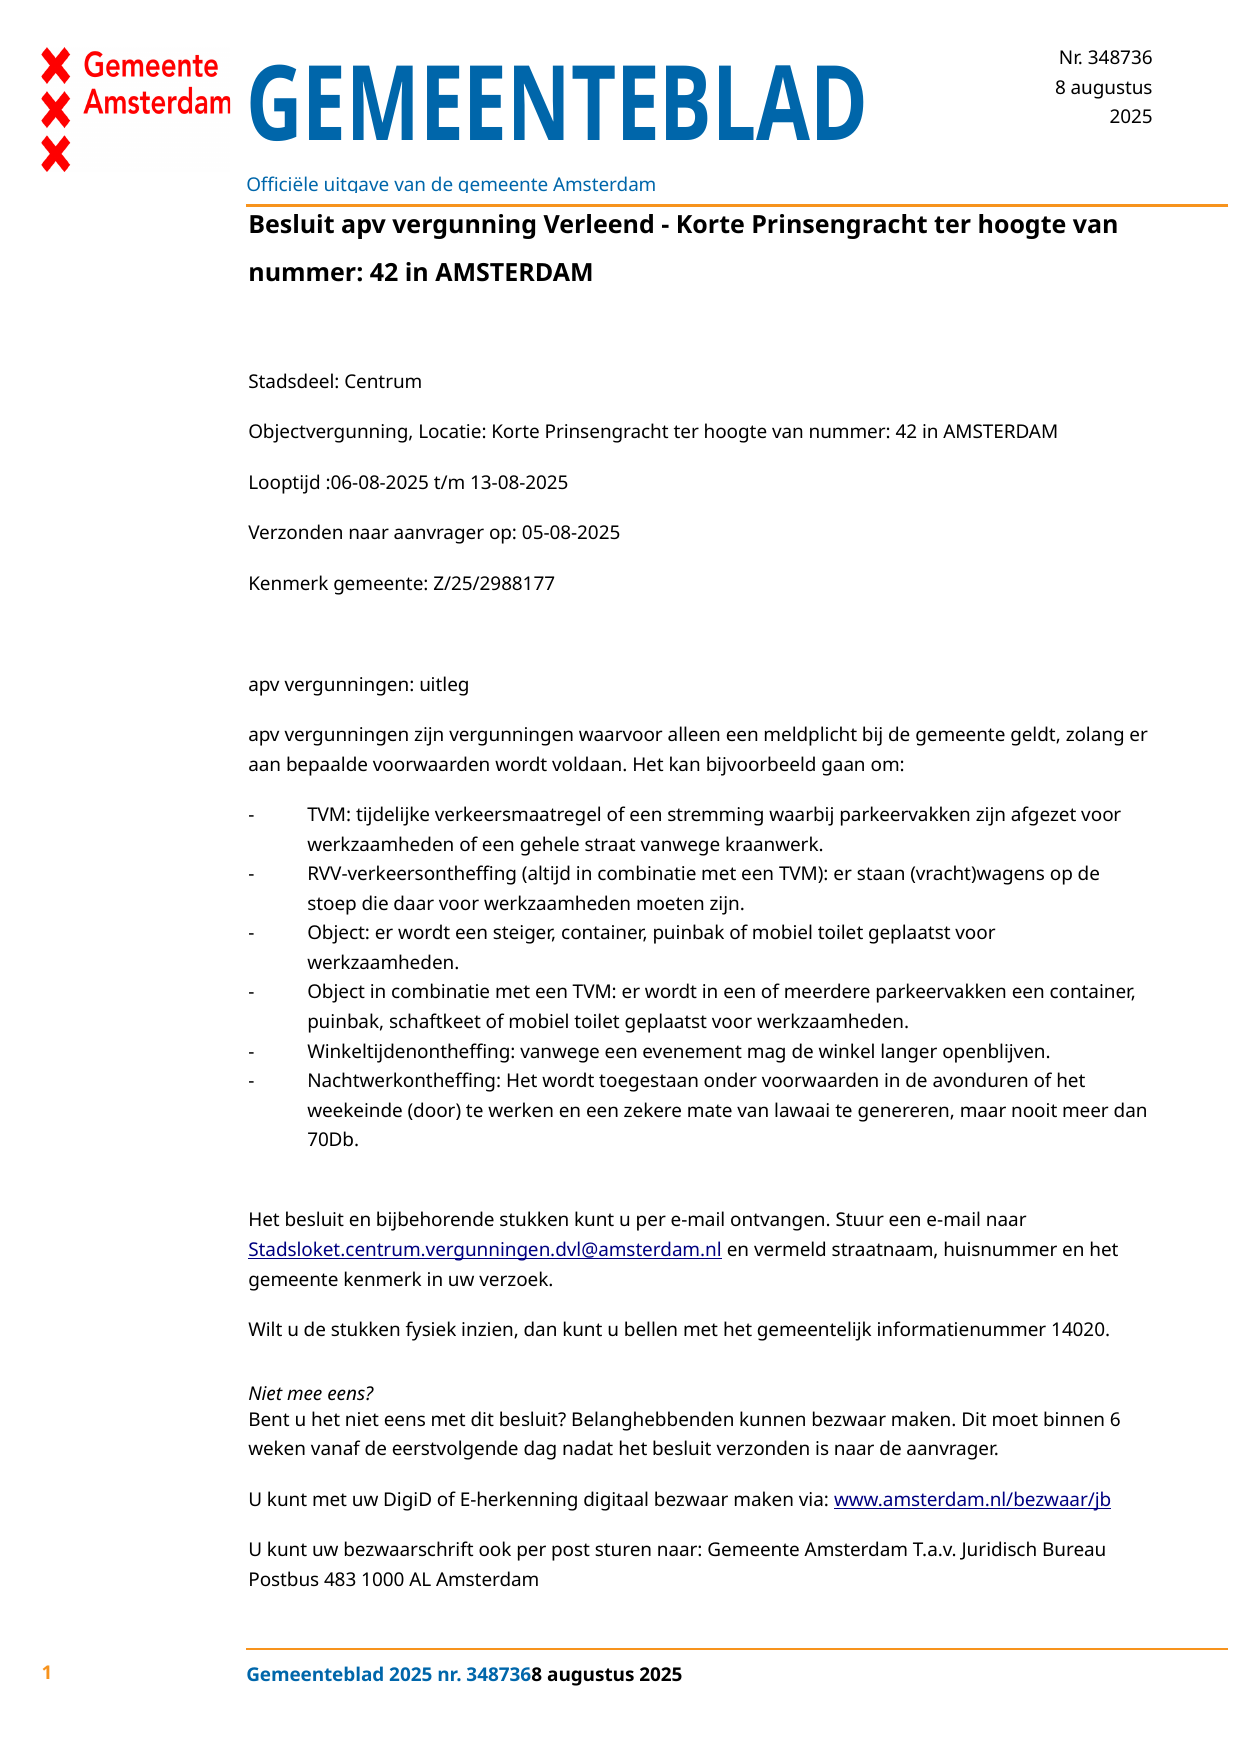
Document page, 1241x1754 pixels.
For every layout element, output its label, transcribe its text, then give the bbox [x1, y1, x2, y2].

list Object in combinatie met een TVM: er wordt in een of meerdere parkeervakken een container, puinbak, schaftkeet of mobiel toilet geplaatst voor werkzaamheden. [248, 979, 1152, 1034]
text Wilt u de stukken fysiek inzien, dan kunt u bellen met het gemeentelijk informatienummer 14020. [248, 1316, 1152, 1342]
list TVM: tijdelijke verkeersmaatregel of een stremming waarbij parkeervakken zijn afgezet voor werkzaamheden of een gehele straat vanwege kraanwerk. [248, 801, 1152, 857]
text U kunt uw bezwaarschrift ook per post sturen naar: Gemeente Amsterdam T.a.v. Juridisch Bureau Postbus 483 1000 AL Amsterdam [248, 1536, 1152, 1592]
text apv vergunningen: uitleg [248, 671, 1152, 697]
text apv vergunningen zijn vergunningen waarvoor alleen een meldplicht bij de gemeente geldt, zolang er aan bepaalde voorwaarden wordt voldaan. Het kan bijvoorbeeld gaan om: [248, 721, 1152, 777]
text Kenmerk gemeente: Z/25/2988177 [248, 570, 1152, 596]
list Object: er wordt een steiger, container, puinbak of mobiel toilet geplaatst voor werkzaamheden. [248, 919, 1152, 975]
text Besluit apv vergunning Verleend - Korte Prinsengracht ter hoogte van nummer: 42 in AMSTERDAM [248, 207, 1152, 288]
text Niet mee eens? [248, 1380, 1152, 1406]
text Stadsdeel: Centrum [248, 368, 1152, 394]
text Verzonden naar aanvrager op: 05-08-2025 [248, 519, 1152, 545]
list RVV-verkeersontheffing (altijd in combinatie met een TVM): er staan (vracht)wagens op de stoep die daar voor werkzaamheden moeten zijn. [248, 860, 1152, 916]
text U kunt met uw DigiD of E-herkenning digitaal bezwaar maken via: www.amsterdam.nl/bezwaar/jb [248, 1486, 1152, 1512]
list Winkeltijdenontheffing: vanwege een evenement mag de winkel langer openblijven. [248, 1038, 1152, 1064]
text Objectvergunning, Locatie: Korte Prinsengracht ter hoogte van nummer: 42 in AMSTERDAM [248, 419, 1152, 444]
text Het besluit en bijbehorende stukken kunt u per e-mail ontvangen. Stuur een e-mail naar Stadsloket.centrum.vergunningen.dvl@amsterdam.nl en vermeld straatnaam, huisnummer en het gemeente kenmerk in uw verzoek. [248, 1207, 1152, 1292]
text Looptijd :06-08-2025 t/m 13-08-2025 [248, 469, 1152, 495]
text Bent u het niet eens met dit besluit? Belanghebbenden kunnen bezwaar maken. Dit moet binnen 6 weken vanaf de eerstvolgende dag nadat het besluit verzonden is naar de aanvrager. [248, 1406, 1152, 1461]
picture [41, 47, 231, 172]
list Nachtwerkontheffing: Het wordt toegestaan onder voorwaarden in de avonduren of het weekeinde (door) te werken en een zekere mate van lawaai te genereren, maar nooit meer dan 70Db. [248, 1067, 1152, 1152]
